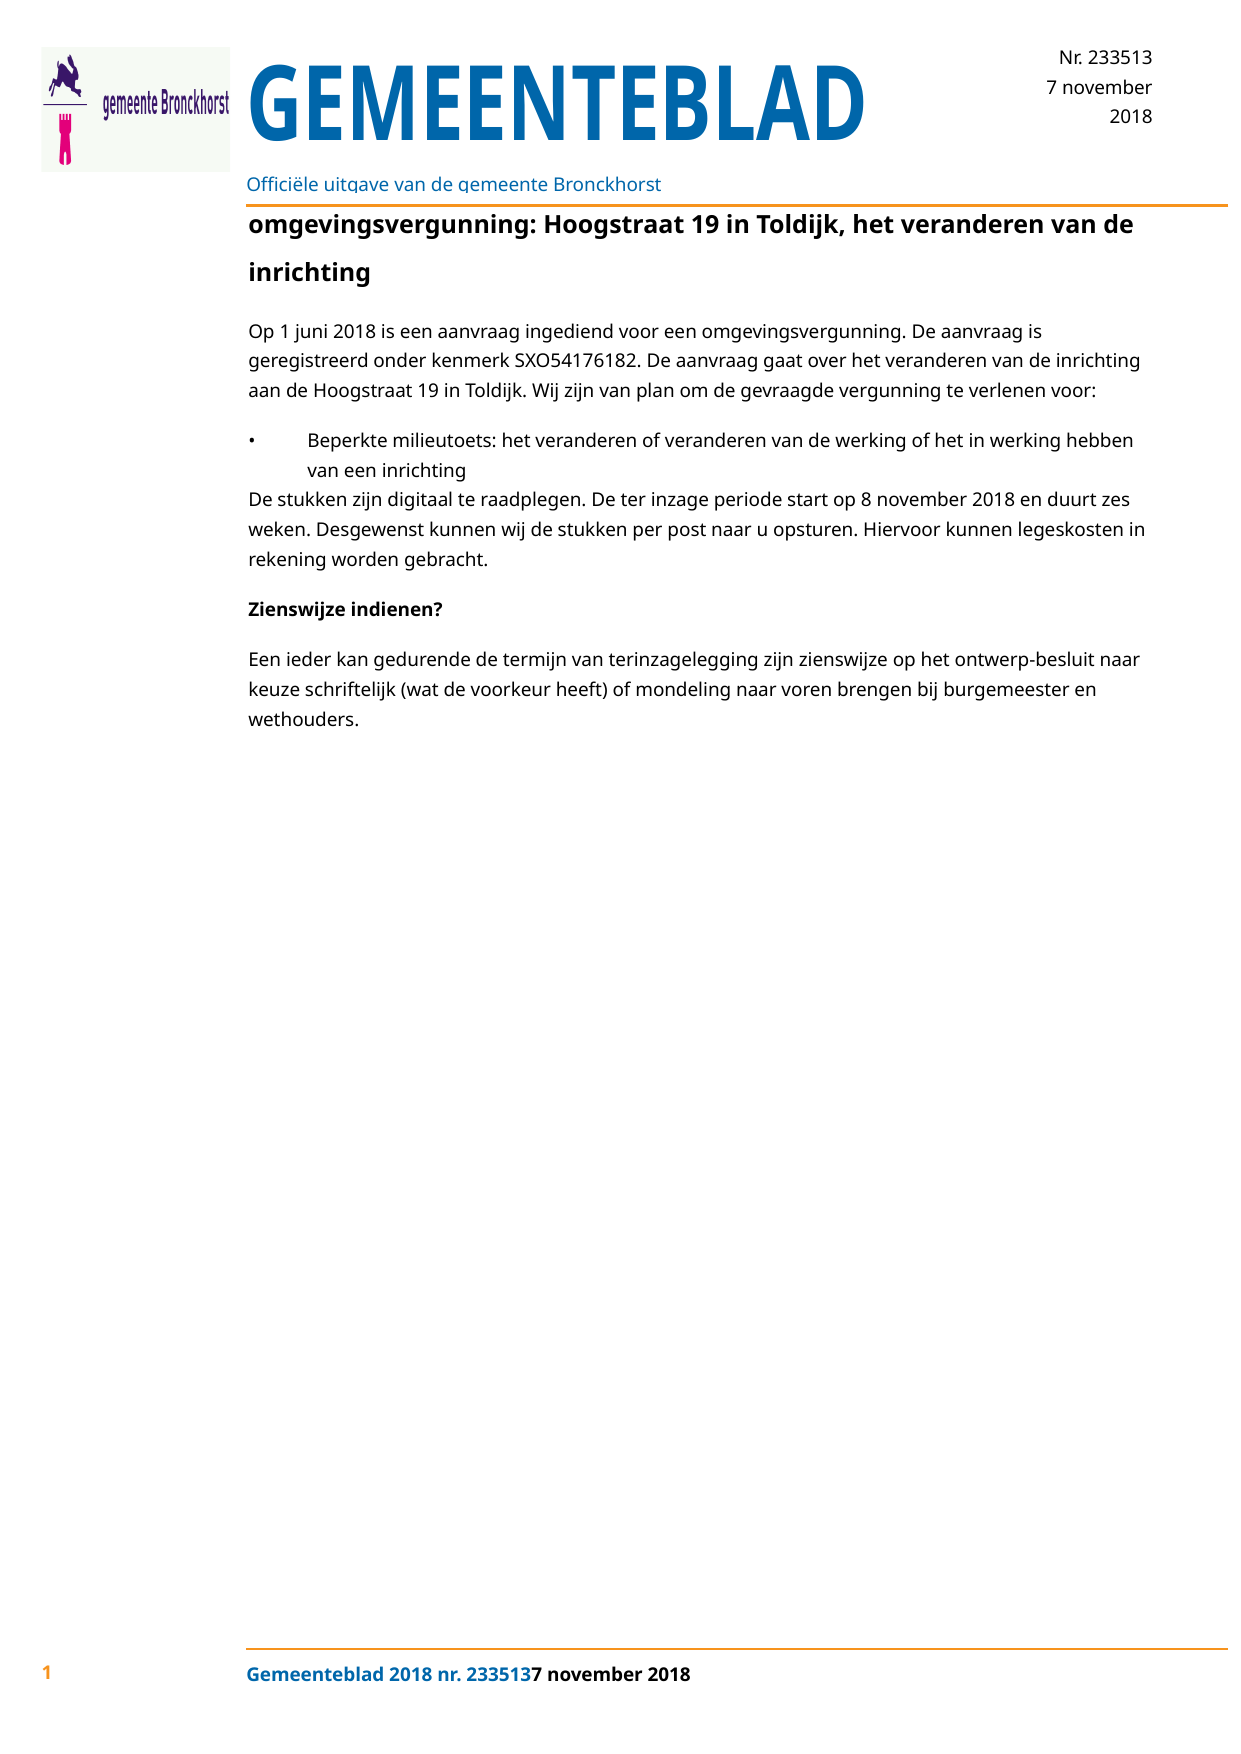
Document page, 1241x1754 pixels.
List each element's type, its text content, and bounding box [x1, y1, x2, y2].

text Zienswijze indienen? [248, 596, 1152, 622]
text De stukken zijn digitaal te raadplegen. De ter inzage periode start op 8 november 2018 en duurt zes weken. Desgewenst kunnen wij de stukken per post naar u opsturen. Hiervoor kunnen legeskosten in rekening worden gebracht. [248, 487, 1152, 572]
list Beperkte milieutoets: het veranderen of veranderen van de werking of het in werking hebben van een inrichting [248, 427, 1152, 483]
text omgevingsvergunning: Hoogstraat 19 in Toldijk, het veranderen van de inrichting [248, 207, 1152, 288]
text Een ieder kan gedurende de termijn van terinzagelegging zijn zienswijze op het ontwerp-besluit naar keuze schriftelijk (wat de voorkeur heeft) of mondeling naar voren brengen bij burgemeester en wethouders. [248, 647, 1152, 732]
picture [41, 47, 231, 172]
text Op 1 juni 2018 is een aanvraag ingediend voor een omgevingsvergunning. De aanvraag is geregistreerd onder kenmerk SXO54176182. De aanvraag gaat over het veranderen van de inrichting aan de Hoogstraat 19 in Toldijk. Wij zijn van plan om de gevraagde vergunning te verlenen voor: [248, 318, 1152, 403]
